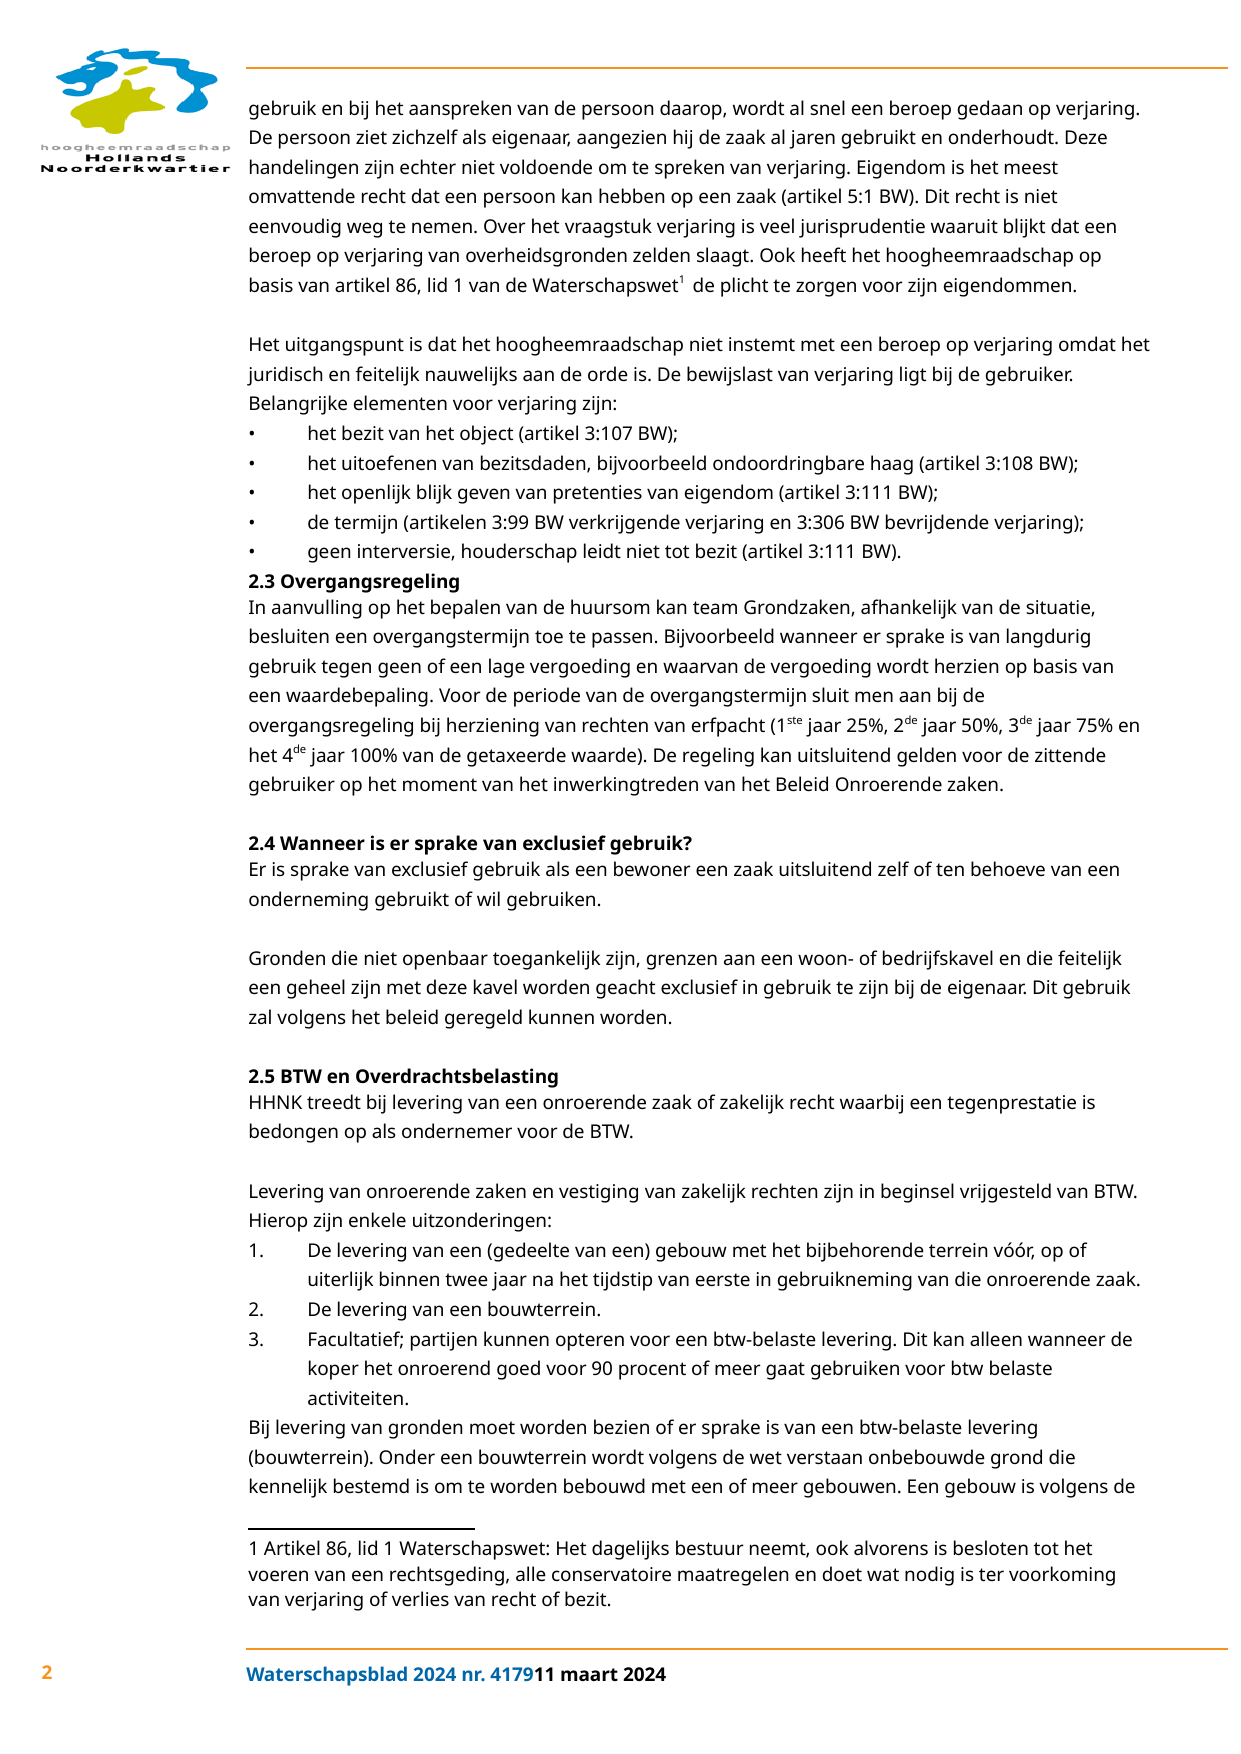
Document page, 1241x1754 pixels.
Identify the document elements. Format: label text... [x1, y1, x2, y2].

text Het uitgangspunt is dat het hoogheemraadschap niet instemt met een beroep op verjaring omdat het juridisch en feitelijk nauwelijks aan de orde is. De bewijslast van verjaring ligt bij de gebruiker. Belangrijke elementen voor verjaring zijn: [248, 331, 1152, 416]
text Levering van onroerende zaken en vestiging van zakelijk rechten zijn in beginsel vrijgesteld van BTW. Hierop zijn enkele uitzonderingen: [248, 1178, 1152, 1233]
list de termijn (artikelen 3:99 BW verkrijgende verjaring en 3:306 BW bevrijdende verjaring); [248, 509, 1152, 535]
text Er is sprake van exclusief gebruik als een bewoner een zaak uitsluitend zelf of ten behoeve van een onderneming gebruikt of wil gebruiken. [248, 856, 1152, 912]
list het openlijk blijk geven van pretenties van eigendom (artikel 3:111 BW); [248, 479, 1152, 505]
text Artikel 86, lid 1 Waterschapswet: Het dagelijks bestuur neemt, ook alvorens is besloten tot het voeren van een rechtsgeding, alle conservatoire maatregelen en doet wat nodig is ter voorkoming van verjaring of verlies van recht of bezit. [248, 1535, 1152, 1612]
list Facultatief; partijen kunnen opteren voor een btw-belaste levering. Dit kan alleen wanneer de koper het onroerend goed voor 90 procent of meer gaat gebruiken voor btw belaste activiteiten. [248, 1326, 1152, 1411]
text HHNK treedt bij levering van een onroerende zaak of zakelijk recht waarbij een tegenprestatie is bedongen op als ondernemer voor de BTW. [248, 1089, 1152, 1144]
picture [41, 47, 231, 172]
list geen interversie, houderschap leidt niet tot bezit (artikel 3:111 BW). [248, 538, 1152, 564]
list het uitoefenen van bezitsdaden, bijvoorbeeld ondoordringbare haag (artikel 3:108 BW); [248, 450, 1152, 476]
text 2.3 Overgangsregeling [248, 568, 1152, 594]
text gebruik en bij het aanspreken van de persoon daarop, wordt al snel een beroep gedaan op verjaring. De persoon ziet zichzelf als eigenaar, aangezien hij de zaak al jaren gebruikt en onderhoudt. Deze handelingen zijn echter niet voldoende om te spreken van verjaring. Eigendom is het meest omvattende recht dat een persoon kan hebben op een zaak (artikel 5:1 BW). Dit recht is niet eenvoudig weg te nemen. Over het vraagstuk verjaring is veel jurisprudentie waaruit blijkt dat een beroep op verjaring van overheidsgronden zelden slaagt. Ook heeft het hoogheemraadschap op basis van artikel 86, lid 1 van de Waterschapswet de plicht te zorgen voor zijn eigendommen. [248, 95, 1152, 298]
text 2.4 Wanneer is er sprake van exclusief gebruik? [248, 831, 1152, 856]
list De levering van een (gedeelte van een) gebouw met het bijbehorende terrein vóór, op of uiterlijk binnen twee jaar na het tijdstip van eerste in gebruikneming van die onroerende zaak. [248, 1237, 1152, 1292]
text Gronden die niet openbaar toegankelijk zijn, grenzen aan een woon- of bedrijfskavel en die feitelijk een geheel zijn met deze kavel worden geacht exclusief in gebruik te zijn bij de eigenaar. Dit gebruik zal volgens het beleid geregeld kunnen worden. [248, 945, 1152, 1030]
text 2.5 BTW en Overdrachtsbelasting [248, 1063, 1152, 1089]
list De levering van een bouwterrein. [248, 1296, 1152, 1322]
text In aanvulling op het bepalen van de huursom kan team Grondzaken, afhankelijk van de situatie, besluiten een overgangstermijn toe te passen. Bijvoorbeeld wanneer er sprake is van langdurig gebruik tegen geen of een lage vergoeding en waarvan de vergoeding wordt herzien op basis van een waardebepaling. Voor de periode van de overgangstermijn sluit men aan bij de overgangsregeling bij herziening van rechten van erfpacht (1ste jaar 25%, 2de jaar 50%, 3de jaar 75% en het 4de jaar 100% van de getaxeerde waarde). De regeling kan uitsluitend gelden voor de zittende gebruiker op het moment van het inwerkingtreden van het Beleid Onroerende zaken. [248, 594, 1152, 797]
text Bij levering van gronden moet worden bezien of er sprake is van een btw-belaste levering (bouwterrein). Onder een bouwterrein wordt volgens de wet verstaan onbebouwde grond die kennelijk bestemd is om te worden bebouwd met een of meer gebouwen. Een gebouw is volgens de [248, 1414, 1152, 1499]
list het bezit van het object (artikel 3:107 BW); [248, 420, 1152, 446]
